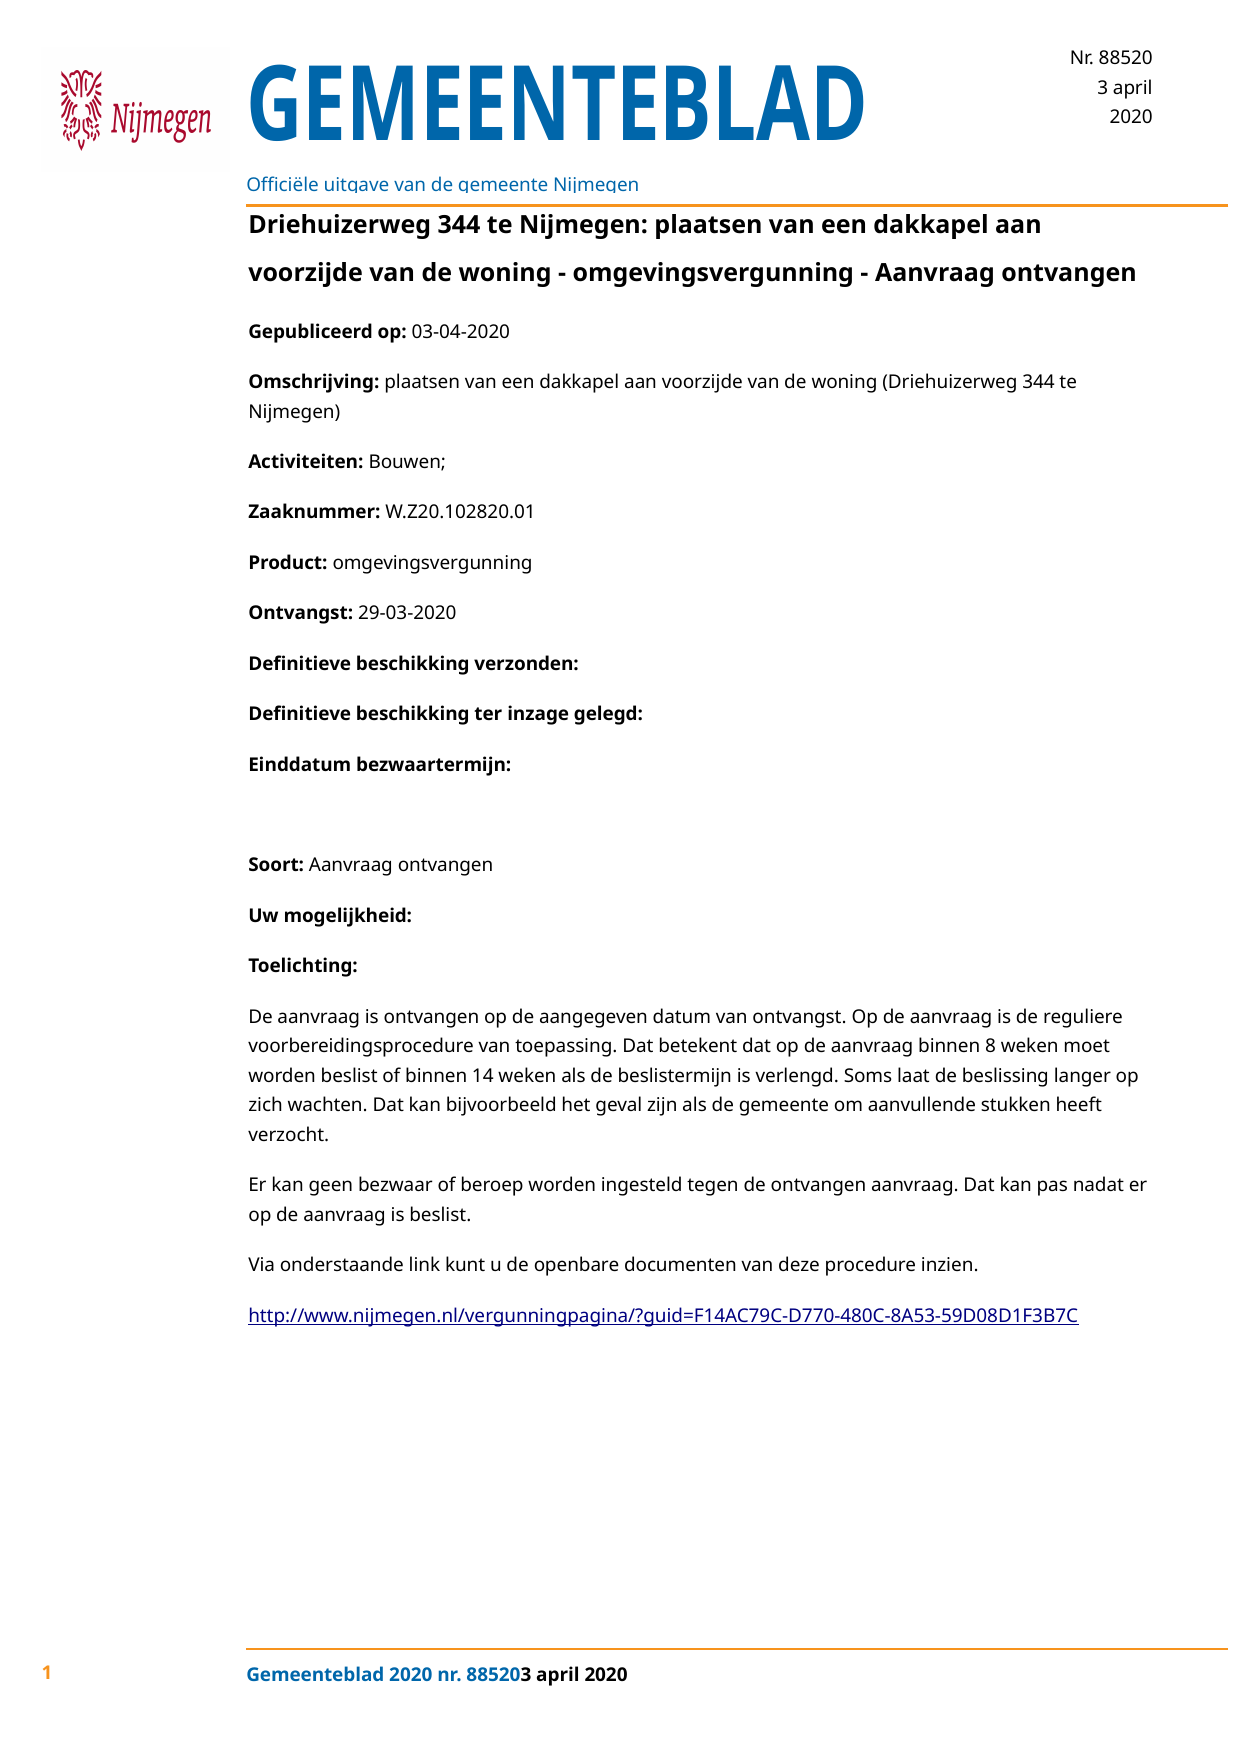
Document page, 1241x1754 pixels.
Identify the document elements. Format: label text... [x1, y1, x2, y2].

text http://www.nijmegen.nl/vergunningpagina/?guid=F14AC79C-D770-480C-8A53-59D08D1F3B7C [248, 1302, 1152, 1328]
text Gepubliceerd op: 03-04-2020 [248, 318, 1152, 344]
text De aanvraag is ontvangen op de aangegeven datum van ontvangst. Op de aanvraag is de reguliere voorbereidingsprocedure van toepassing. Dat betekent dat op de aanvraag binnen 8 weken moet worden beslist of binnen 14 weken als de beslistermijn is verlengd. Soms laat de beslissing langer op zich wachten. Dat kan bijvoorbeeld het geval zijn als de gemeente om aanvullende stukken heeft verzocht. [248, 1003, 1152, 1147]
text Zaaknummer: W.Z20.102820.01 [248, 499, 1152, 524]
text Activiteiten: Bouwen; [248, 448, 1152, 474]
text Uw mogelijkheid: [248, 902, 1152, 928]
text Omschrijving: plaatsen van een dakkapel aan voorzijde van de woning (Driehuizerweg 344 te Nijmegen) [248, 368, 1152, 424]
text Einddatum bezwaartermijn: [248, 751, 1152, 777]
text Soort: Aanvraag ontvangen [248, 852, 1152, 877]
text Definitieve beschikking verzonden: [248, 650, 1152, 676]
text Product: omgevingsvergunning [248, 549, 1152, 575]
text Via onderstaande link kunt u de openbare documenten van deze procedure inzien. [248, 1252, 1152, 1277]
text Ontvangst: 29-03-2020 [248, 599, 1152, 625]
text Er kan geen bezwaar of beroep worden ingesteld tegen de ontvangen aanvraag. Dat kan pas nadat er op de aanvraag is beslist. [248, 1172, 1152, 1227]
text Toelichting: [248, 952, 1152, 978]
picture [41, 47, 231, 172]
text Driehuizerweg 344 te Nijmegen: plaatsen van een dakkapel aan voorzijde van de woning - omgevingsvergunning - Aanvraag ontvangen [248, 207, 1152, 288]
text Definitieve beschikking ter inzage gelegd: [248, 700, 1152, 726]
